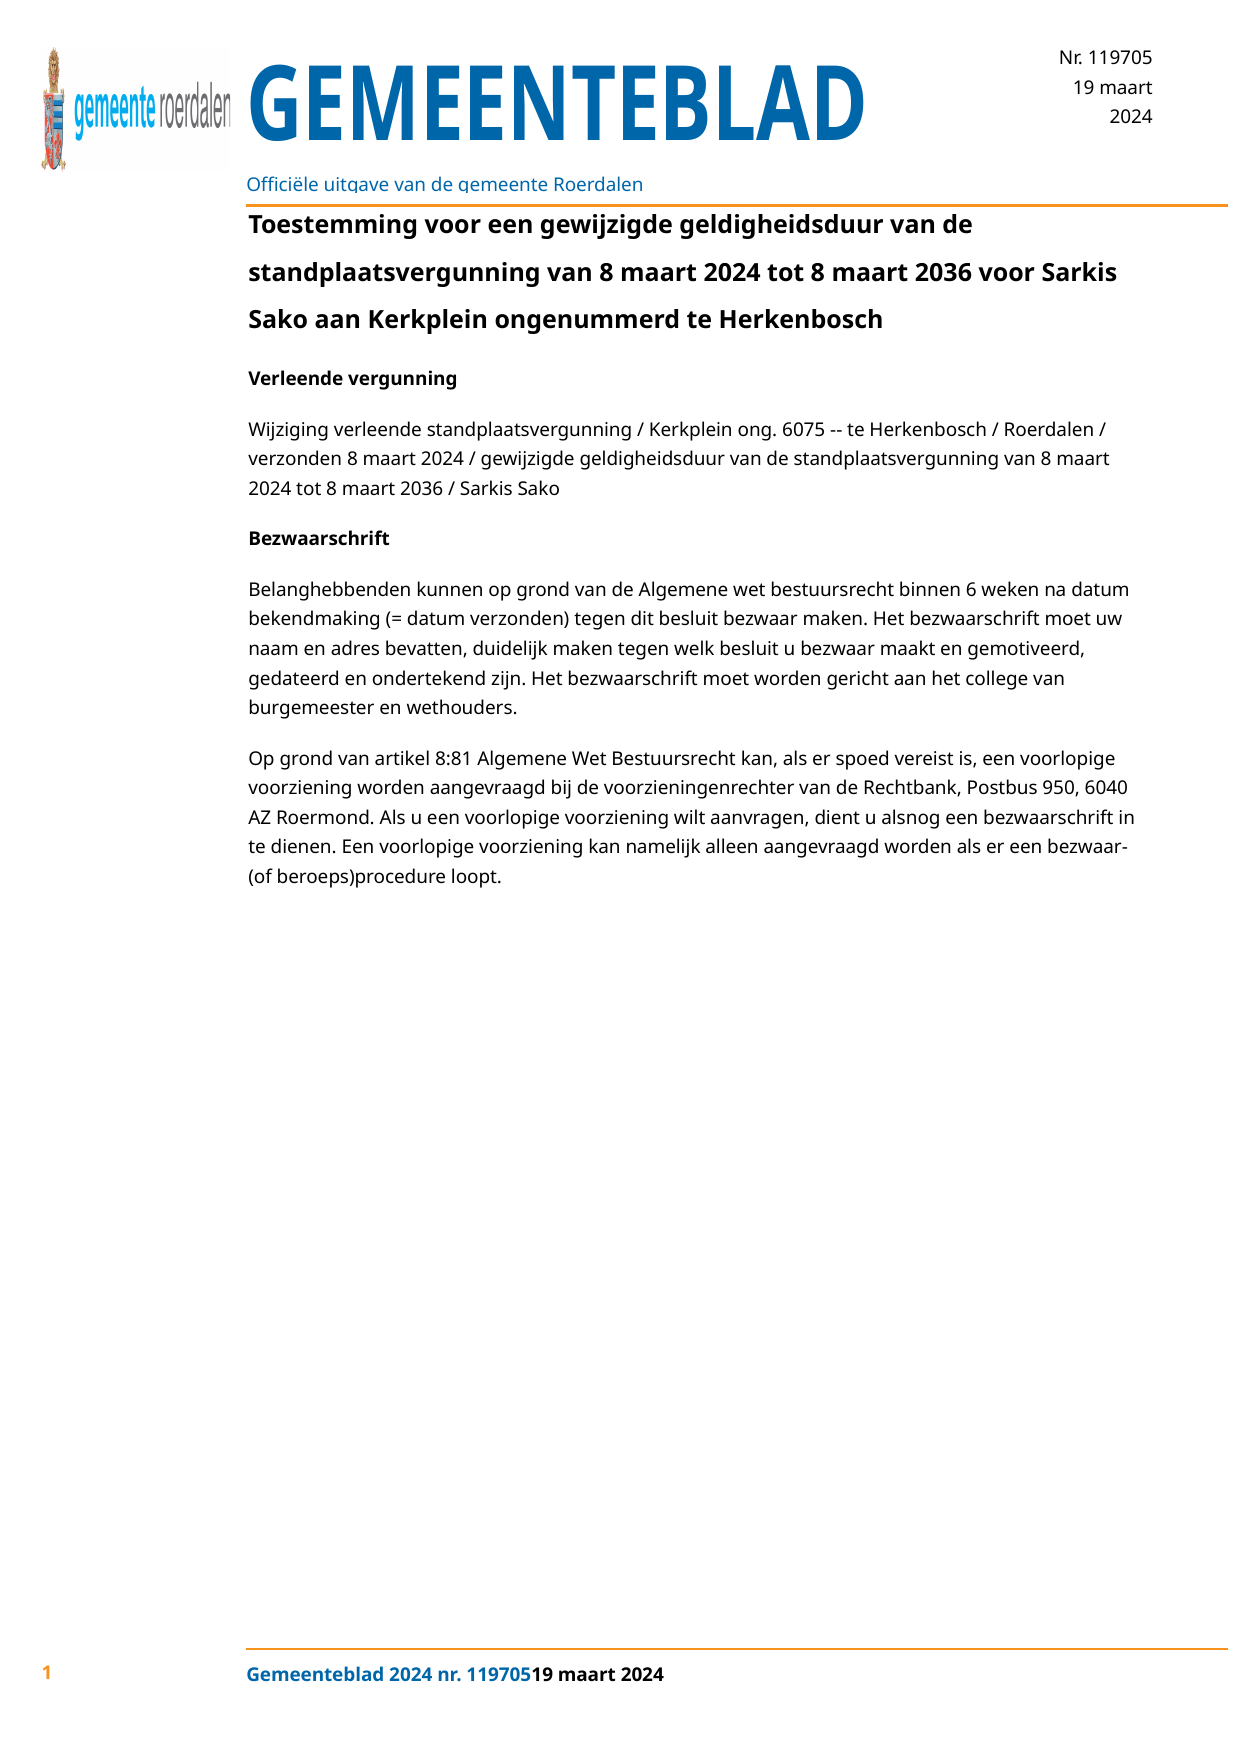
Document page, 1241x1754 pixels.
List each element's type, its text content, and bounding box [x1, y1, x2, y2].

text Op grond van artikel 8:81 Algemene Wet Bestuursrecht kan, als er spoed vereist is, een voorlopige voorziening worden aangevraagd bij de voorzieningenrechter van de Rechtbank, Postbus 950, 6040 AZ Roermond. Als u een voorlopige voorziening wilt aanvragen, dient u alsnog een bezwaarschrift in te dienen. Een voorlopige voorziening kan namelijk alleen aangevraagd worden als er een bezwaar- (of beroeps)procedure loopt. [248, 745, 1152, 889]
picture [41, 47, 231, 172]
text Toestemming voor een gewijzigde geldigheidsduur van de standplaatsvergunning van 8 maart 2024 tot 8 maart 2036 voor Sarkis Sako aan Kerkplein ongenummerd te Herkenbosch [248, 207, 1152, 336]
text Wijziging verleende standplaatsvergunning / Kerkplein ong. 6075 -- te Herkenbosch / Roerdalen / verzonden 8 maart 2024 / gewijzigde geldigheidsduur van de standplaatsvergunning van 8 maart 2024 tot 8 maart 2036 / Sarkis Sako [248, 416, 1152, 501]
text Belanghebbenden kunnen op grond van de Algemene wet bestuursrecht binnen 6 weken na datum bekendmaking (= datum verzonden) tegen dit besluit bezwaar maken. Het bezwaarschrift moet uw naam en adres bevatten, duidelijk maken tegen welk besluit u bezwaar maakt en gemotiveerd, gedateerd en ondertekend zijn. Het bezwaarschrift moet worden gericht aan het college van burgemeester en wethouders. [248, 576, 1152, 720]
text Verleende vergunning [248, 366, 1152, 391]
text Bezwaarschrift [248, 526, 1152, 551]
